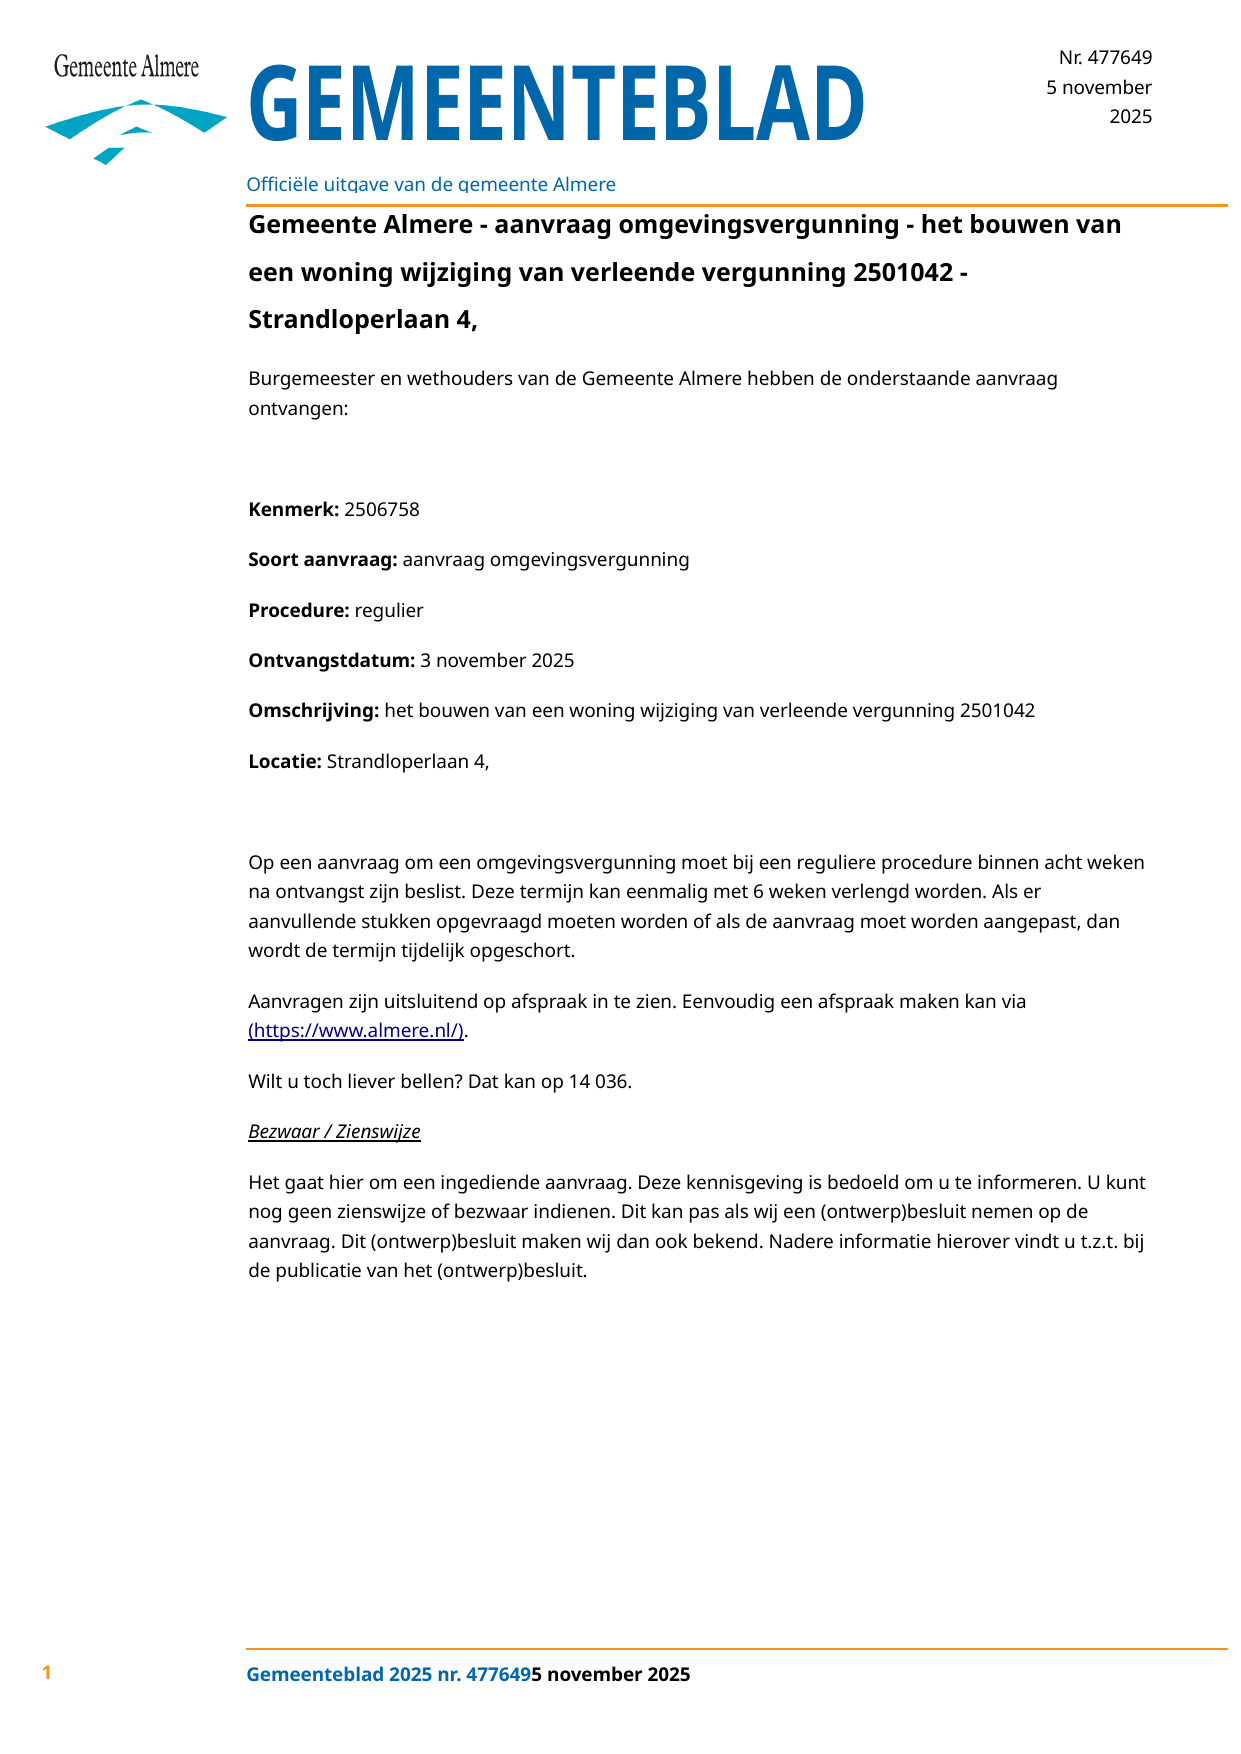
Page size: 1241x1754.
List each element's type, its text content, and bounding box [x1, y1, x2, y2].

text Burgemeester en wethouders van de Gemeente Almere hebben de onderstaande aanvraag ontvangen: [248, 366, 1152, 421]
text Omschrijving: het bouwen van een woning wijziging van verleende vergunning 2501042 [248, 698, 1152, 723]
text Op een aanvraag om een omgevingsvergunning moet bij een reguliere procedure binnen acht weken na ontvangst zijn beslist. Deze termijn kan eenmalig met 6 weken verlengd worden. Als er aanvullende stukken opgevraagd moeten worden of als de aanvraag moet worden aangepast, dan wordt de termijn tijdelijk opgeschort. [248, 849, 1152, 963]
text Procedure: regulier [248, 597, 1152, 622]
text Wilt u toch liever bellen? Dat kan op 14 036. [248, 1068, 1152, 1094]
text Bezwaar / Zienswijze [248, 1118, 1152, 1144]
text Het gaat hier om een ingediende aanvraag. Deze kennisgeving is bedoeld om u te informeren. U kunt nog geen zienswijze of bezwaar indienen. Dit kan pas als wij een (ontwerp)besluit nemen op de aanvraag. Dit (ontwerp)besluit maken wij dan ook bekend. Nadere informatie hierover vindt u t.z.t. bij de publicatie van het (ontwerp)besluit. [248, 1169, 1152, 1283]
text Kenmerk: 2506758 [248, 496, 1152, 522]
text Locatie: Strandloperlaan 4, [248, 748, 1152, 774]
text Ontvangstdatum: 3 november 2025 [248, 647, 1152, 673]
text Gemeente Almere - aanvraag omgevingsvergunning - het bouwen van een woning wijziging van verleende vergunning 2501042 - Strandloperlaan 4, [248, 207, 1152, 336]
picture [41, 47, 231, 172]
text Aanvragen zijn uitsluitend op afspraak in te zien. Eenvoudig een afspraak maken kan via (https://www.almere.nl/). [248, 988, 1152, 1043]
text Soort aanvraag: aanvraag omgevingsvergunning [248, 546, 1152, 572]
